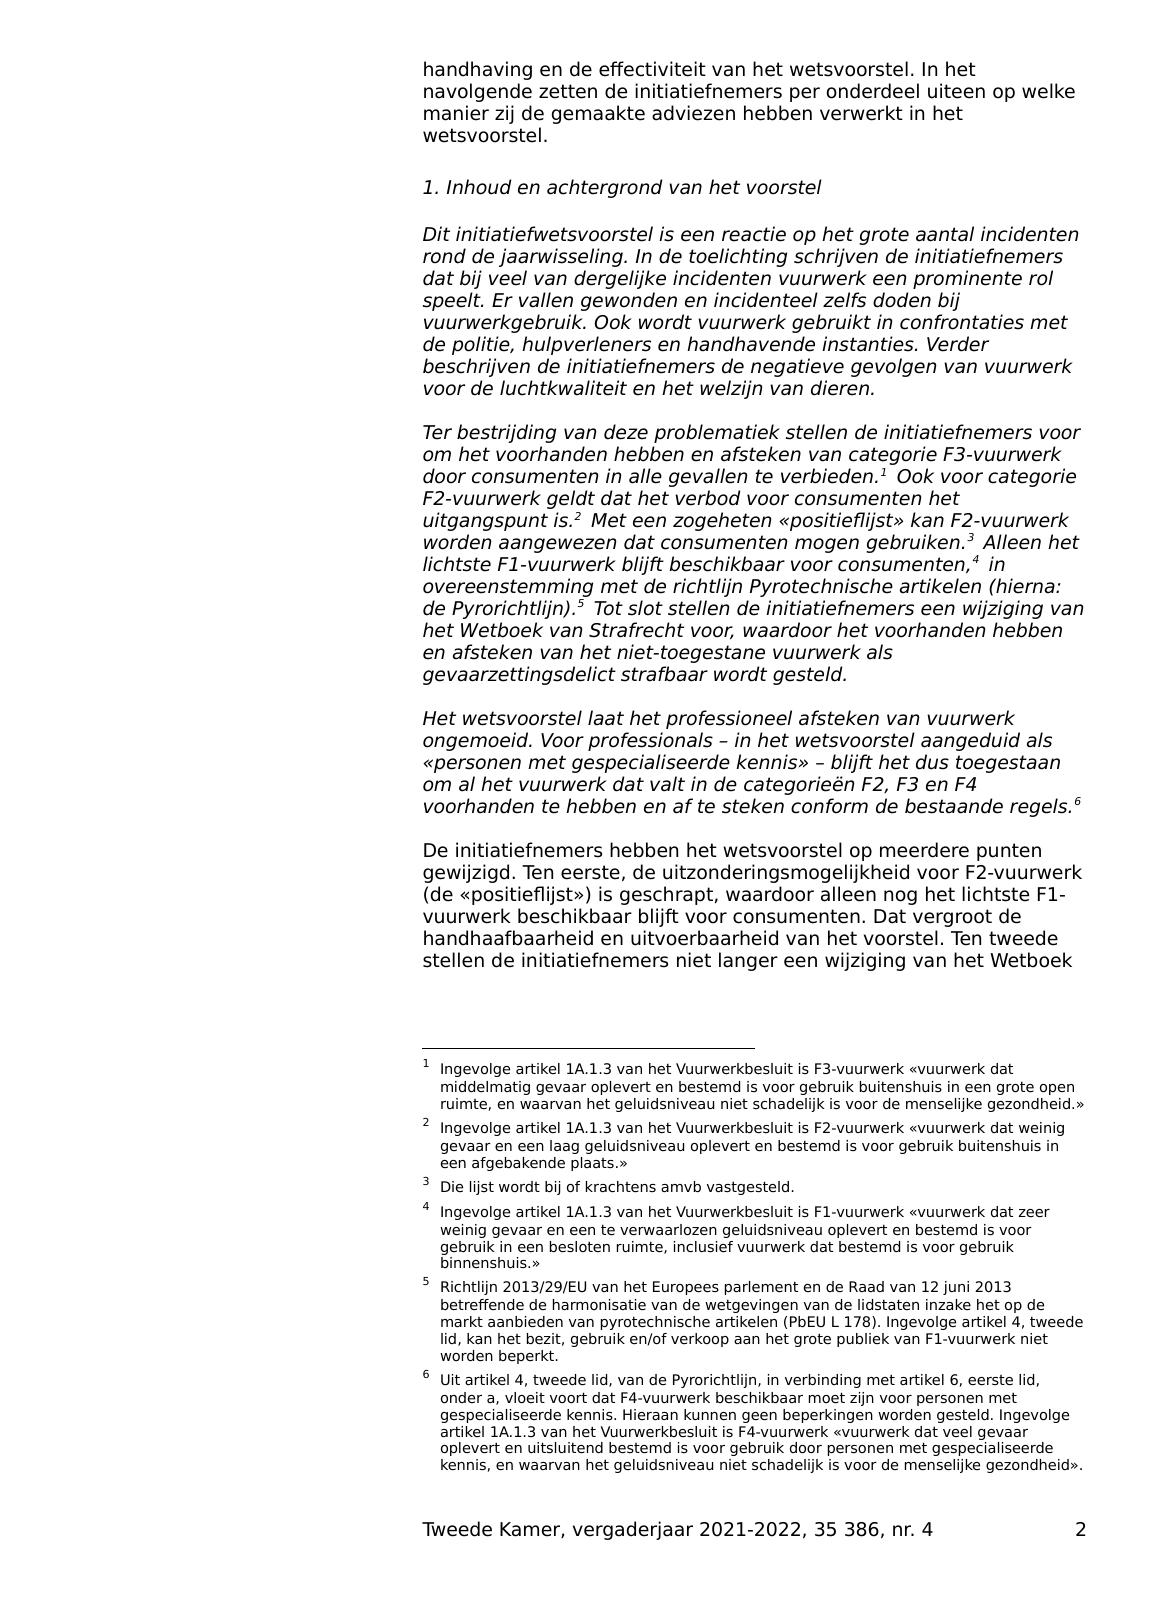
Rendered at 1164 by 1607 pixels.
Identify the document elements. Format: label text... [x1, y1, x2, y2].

text De initiatiefnemers hebben het wetsvoorstel op meerdere punten gewijzigd. Ten eerste, de uitzonderingsmogelijkheid voor F2-vuurwerk (de «positieflijst») is geschrapt, waardoor alleen nog het lichtste F1-vuurwerk beschikbaar blijft voor consumenten. Dat vergroot de handhaafbaarheid en uitvoerbaarheid van het voorstel. Ten tweede stellen de initiatiefnemers niet langer een wijziging van het Wetboek [422, 840, 1087, 972]
text Die lijst wordt bij of krachtens amvb vastgesteld. [422, 1175, 1087, 1197]
text handhaving en de effectiviteit van het wetsvoorstel. In het navolgende zetten de initiatiefnemers per onderdeel uiteen op welke manier zij de gemaakte adviezen hebben verwerkt in het wetsvoorstel. [422, 59, 1087, 147]
text Ingevolge artikel 1A.1.3 van het Vuurwerkbesluit is F3-vuurwerk «vuurwerk dat middelmatig gevaar oplevert en bestemd is voor gebruik buitenshuis in een grote open ruimte, en waarvan het geluidsniveau niet schadelijk is voor de menselijke gezondheid.» [422, 1057, 1087, 1113]
text Ingevolge artikel 1A.1.3 van het Vuurwerkbesluit is F2-vuurwerk «vuurwerk dat weinig gevaar en een laag geluidsniveau oplevert en bestemd is voor gebruik buitenshuis in een afgebakende plaats.» [422, 1116, 1087, 1172]
subtitle 1. Inhoud en achtergrond van het voorstel [422, 177, 1087, 199]
text Ingevolge artikel 1A.1.3 van het Vuurwerkbesluit is F1-vuurwerk «vuurwerk dat zeer weinig gevaar en een te verwaarlozen geluidsniveau oplevert en bestemd is voor gebruik in een besloten ruimte, inclusief vuurwerk dat bestemd is voor gebruik binnenshuis.» [422, 1200, 1087, 1272]
text Ter bestrijding van deze problematiek stellen de initiatiefnemers voor om het voorhanden hebben en afsteken van categorie F3-vuurwerk door consumenten in alle gevallen te verbieden. Ook voor categorie F2-vuurwerk geldt dat het verbod voor consumenten het uitgangspunt is. Met een zogeheten «positieflijst» kan F2-vuurwerk worden aangewezen dat consumenten mogen gebruiken. Alleen het lichtste F1-vuurwerk blijft beschikbaar voor consumenten, in overeenstemming met de richtlijn Pyrotechnische artikelen (hierna: de Pyrorichtlijn). Tot slot stellen de initiatiefnemers een wijziging van het Wetboek van Strafrecht voor, waardoor het voorhanden hebben en afsteken van het niet-toegestane vuurwerk als gevaarzettingsdelict strafbaar wordt gesteld. [422, 422, 1087, 686]
text Het wetsvoorstel laat het professioneel afsteken van vuurwerk ongemoeid. Voor professionals – in het wetsvoorstel aangeduid als «personen met gespecialiseerde kennis» – blijft het dus toegestaan om al het vuurwerk dat valt in de categorieën F2, F3 en F4 voorhanden te hebben en af te steken conform de bestaande regels. [422, 708, 1087, 818]
text Richtlijn 2013/29/EU van het Europees parlement en de Raad van 12 juni 2013 betreffende de harmonisatie van de wetgevingen van de lidstaten inzake het op de markt aanbieden van pyrotechnische artikelen (PbEU L 178). Ingevolge artikel 4, tweede lid, kan het bezit, gebruik en/of verkoop aan het grote publiek van F1-vuurwerk niet worden beperkt. [422, 1275, 1087, 1365]
text Dit initiatiefwetsvoorstel is een reactie op het grote aantal incidenten rond de jaarwisseling. In de toelichting schrijven de initiatiefnemers dat bij veel van dergelijke incidenten vuurwerk een prominente rol speelt. Er vallen gewonden en incidenteel zelfs doden bij vuurwerkgebruik. Ook wordt vuurwerk gebruikt in confrontaties met de politie, hulpverleners en handhavende instanties. Verder beschrijven de initiatiefnemers de negatieve gevolgen van vuurwerk voor de luchtkwaliteit en het welzijn van dieren. [422, 224, 1087, 400]
text Uit artikel 4, tweede lid, van de Pyrorichtlijn, in verbinding met artikel 6, eerste lid, onder a, vloeit voort dat F4-vuurwerk beschikbaar moet zijn voor personen met gespecialiseerde kennis. Hieraan kunnen geen beperkingen worden gesteld. Ingevolge artikel 1A.1.3 van het Vuurwerkbesluit is F4-vuurwerk «vuurwerk dat veel gevaar oplevert en uitsluitend bestemd is voor gebruik door personen met gespecialiseerde kennis, en waarvan het geluidsniveau niet schadelijk is voor de menselijke gezondheid». [422, 1368, 1087, 1474]
